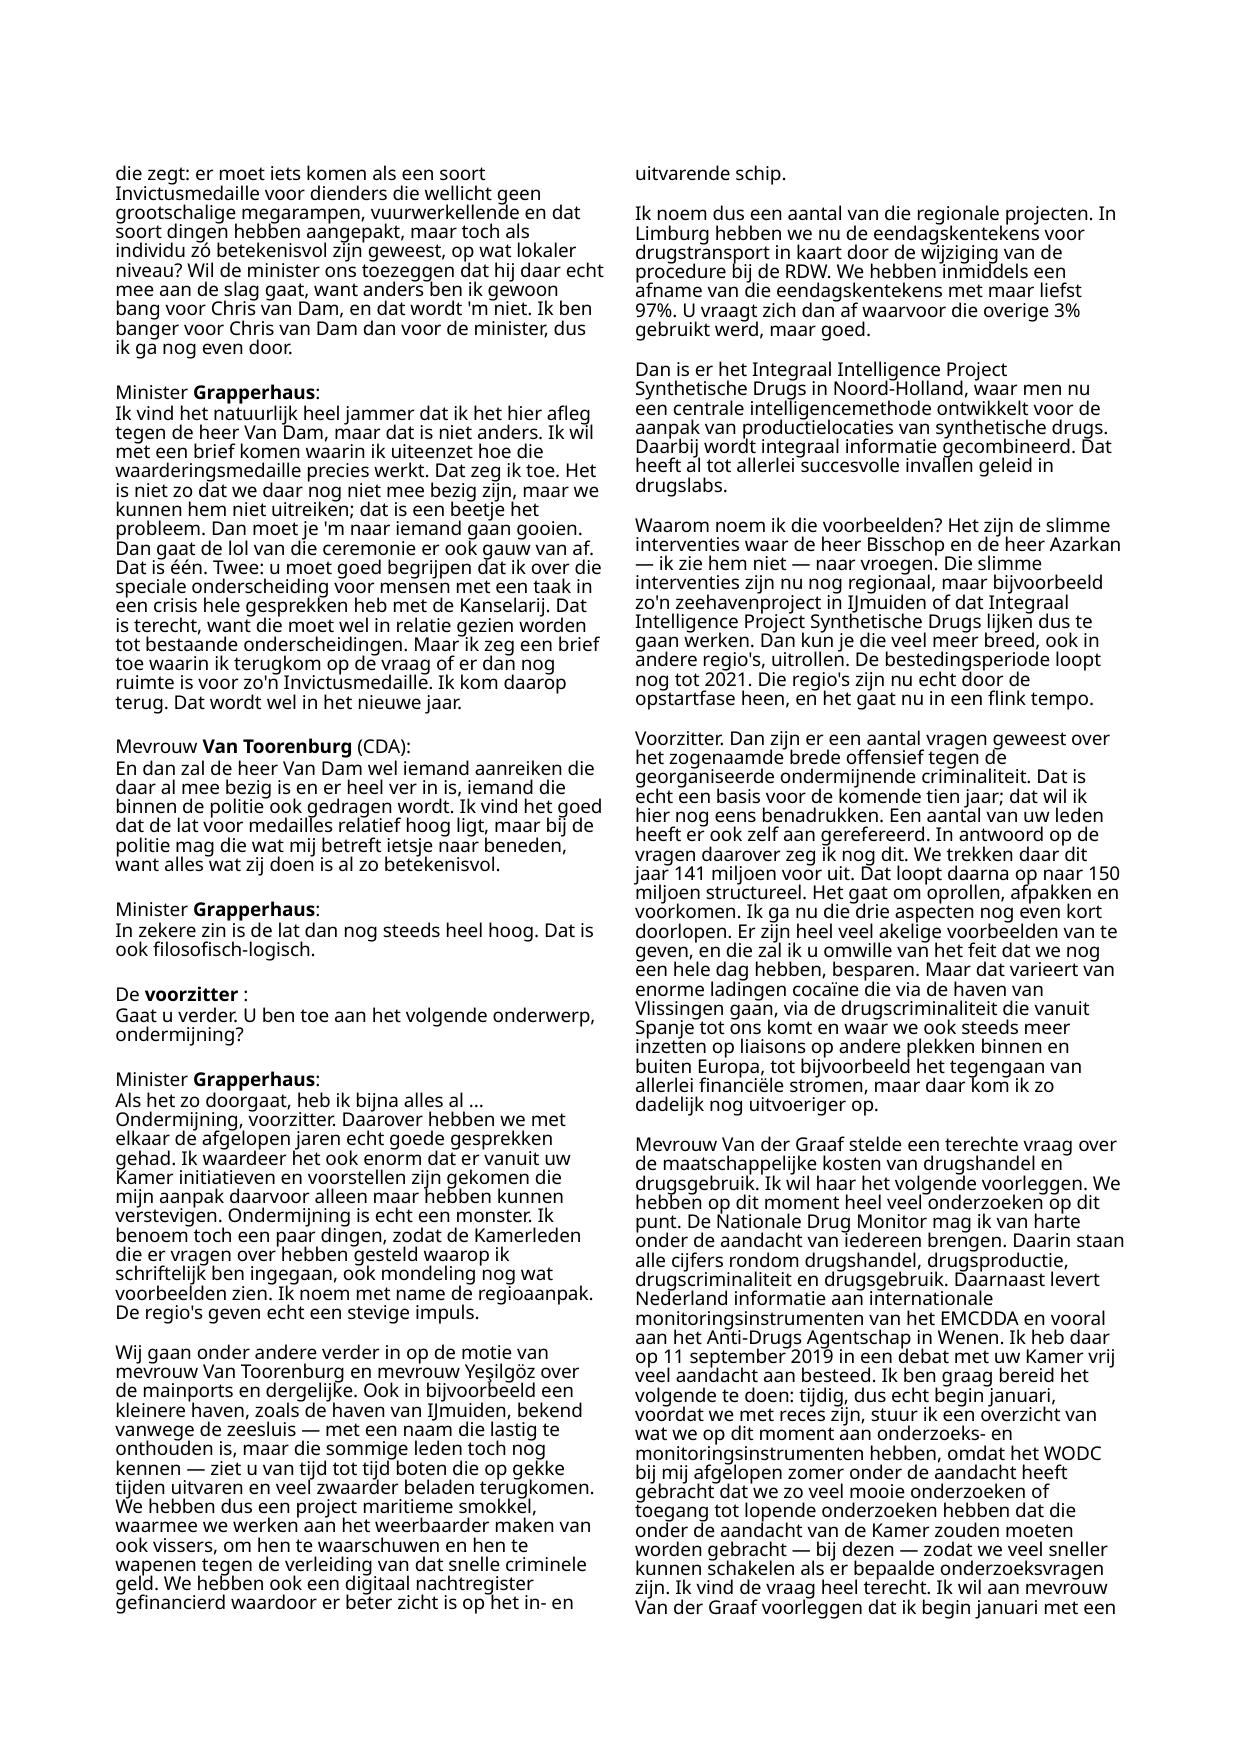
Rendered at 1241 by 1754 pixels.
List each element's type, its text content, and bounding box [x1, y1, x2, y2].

text Dan is er het Integraal Intelligence Project Synthetische Drugs in Noord-Holland, waar men nu een centrale intelligencemethode ontwikkelt voor de aanpak van productielocaties van synthetische drugs. Daarbij wordt integraal informatie gecombineerd. Dat heeft al tot allerlei succesvolle invallen geleid in drugslabs. [635, 361, 1125, 496]
text Minister Grapperhaus: [115, 896, 605, 922]
text De voorzitter : [115, 981, 605, 1007]
text Gaat u verder. U ben toe aan het volgende onderwerp, ondermijning? [115, 1007, 605, 1045]
text In zekere zin is de lat dan nog steeds heel hoog. Dat is ook filosofisch-logisch. [115, 922, 605, 960]
text Wij gaan onder andere verder in op de motie van mevrouw Van Toorenburg en mevrouw Yeşilgöz over de mainports en dergelijke. Ook in bijvoorbeeld een kleinere haven, zoals de haven van IJmuiden, bekend vanwege de zeesluis — met een naam die lastig te onthouden is, maar die sommige leden toch nog kennen — ziet u van tijd tot tijd boten die op gekke tijden uitvaren en veel zwaarder beladen terugkomen. We hebben dus een project maritieme smokkel, waarmee we werken aan het weerbaarder maken van ook vissers, om hen te waarschuwen en hen te wapenen tegen de verleiding van dat snelle criminele geld. We hebben ook een digitaal nachtregister gefinancierd waardoor er beter zicht is op het in- en [115, 1344, 605, 1614]
text Als het zo doorgaat, heb ik bijna alles al ... Ondermijning, voorzitter. Daarover hebben we met elkaar de afgelopen jaren echt goede gesprekken gehad. Ik waardeer het ook enorm dat er vanuit uw Kamer initiatieven en voorstellen zijn gekomen die mijn aanpak daarvoor alleen maar hebben kunnen verstevigen. Ondermijning is echt een monster. Ik benoem toch een paar dingen, zodat de Kamerleden die er vragen over hebben gesteld waarop ik schriftelijk ben ingegaan, ook mondeling nog wat voorbeelden zien. Ik noem met name de regioaanpak. De regio's geven echt een stevige impuls. [115, 1092, 605, 1323]
text Ik vind het natuurlijk heel jammer dat ik het hier afleg tegen de heer Van Dam, maar dat is niet anders. Ik wil met een brief komen waarin ik uiteenzet hoe die waarderingsmedaille precies werkt. Dat zeg ik toe. Het is niet zo dat we daar nog niet mee bezig zijn, maar we kunnen hem niet uitreiken; dat is een beetje het probleem. Dan moet je 'm naar iemand gaan gooien. Dan gaat de lol van die ceremonie er ook gauw van af. Dat is één. Twee: u moet goed begrijpen dat ik over die speciale onderscheiding voor mensen met een taak in een crisis hele gesprekken heb met de Kanselarij. Dat is terecht, want die moet wel in relatie gezien worden tot bestaande onderscheidingen. Maar ik zeg een brief toe waarin ik terugkom op de vraag of er dan nog ruimte is voor zo'n Invictusmedaille. Ik kom daarop terug. Dat wordt wel in het nieuwe jaar. [115, 404, 605, 713]
text uitvarende schip. [635, 165, 1125, 184]
text Voorzitter. Dan zijn er een aantal vragen geweest over het zogenaamde brede offensief tegen de georganiseerde ondermijnende criminaliteit. Dat is echt een basis voor de komende tien jaar; dat wil ik hier nog eens benadrukken. Een aantal van uw leden heeft er ook zelf aan gerefereerd. In antwoord op de vragen daarover zeg ik nog dit. We trekken daar dit jaar 141 miljoen voor uit. Dat loopt daarna op naar 150 miljoen structureel. Het gaat om oprollen, afpakken en voorkomen. Ik ga nu die drie aspecten nog even kort doorlopen. Er zijn heel veel akelige voorbeelden van te geven, en die zal ik u omwille van het feit dat we nog een hele dag hebben, besparen. Maar dat varieert van enorme ladingen cocaïne die via de haven van Vlissingen gaan, via de drugscriminaliteit die vanuit Spanje tot ons komt en waar we ook steeds meer inzetten op liaisons op andere plekken binnen en buiten Europa, tot bijvoorbeeld het tegengaan van allerlei financiële stromen, maar daar kom ik zo dadelijk nog uitvoeriger op. [635, 730, 1125, 1115]
text Minister Grapperhaus: [115, 379, 605, 404]
text Minister Grapperhaus: [115, 1066, 605, 1092]
text Ik noem dus een aantal van die regionale projecten. In Limburg hebben we nu de eendagskentekens voor drugstransport in kaart door de wijziging van de procedure bij de RDW. We hebben inmiddels een afname van die eendagskentekens met maar liefst 97%. U vraagt zich dan af waarvoor die overige 3% gebruikt werd, maar goed. [635, 205, 1125, 340]
text En dan zal de heer Van Dam wel iemand aanreiken die daar al mee bezig is en er heel ver in is, iemand die binnen de politie ook gedragen wordt. Ik vind het goed dat de lat voor medailles relatief hoog ligt, maar bij de politie mag die wat mij betreft ietsje naar beneden, want alles wat zij doen is al zo betekenisvol. [115, 759, 605, 875]
text Mevrouw Van Toorenburg (CDA): [115, 734, 605, 759]
text Waarom noem ik die voorbeelden? Het zijn de slimme interventies waar de heer Bisschop en de heer Azarkan — ik zie hem niet — naar vroegen. Die slimme interventies zijn nu nog regionaal, maar bijvoorbeeld zo'n zeehavenproject in IJmuiden of dat Integraal Intelligence Project Synthetische Drugs lijken dus te gaan werken. Dan kun je die veel meer breed, ook in andere regio's, uitrollen. De bestedingsperiode loopt nog tot 2021. Die regio's zijn nu echt door de opstartfase heen, en het gaat nu in een flink tempo. [635, 517, 1125, 709]
text die zegt: er moet iets komen als een soort Invictusmedaille voor dienders die wellicht geen grootschalige megarampen, vuurwerkellende en dat soort dingen hebben aangepakt, maar toch als individu zó betekenisvol zijn geweest, op wat lokaler niveau? Wil de minister ons toezeggen dat hij daar echt mee aan de slag gaat, want anders ben ik gewoon bang voor Chris van Dam, en dat wordt 'm niet. Ik ben banger voor Chris van Dam dan voor de minister, dus ik ga nog even door. [115, 165, 605, 358]
text Mevrouw Van der Graaf stelde een terechte vraag over de maatschappelijke kosten van drugshandel en drugsgebruik. Ik wil haar het volgende voorleggen. We hebben op dit moment heel veel onderzoeken op dit punt. De Nationale Drug Monitor mag ik van harte onder de aandacht van iedereen brengen. Daarin staan alle cijfers rondom drugshandel, drugsproductie, drugscriminaliteit en drugsgebruik. Daarnaast levert Nederland informatie aan internationale monitoringsinstrumenten van het EMCDDA en vooral aan het Anti-Drugs Agentschap in Wenen. Ik heb daar op 11 september 2019 in een debat met uw Kamer vrij veel aandacht aan besteed. Ik ben graag bereid het volgende te doen: tijdig, dus echt begin januari, voordat we met reces zijn, stuur ik een overzicht van wat we op dit moment aan onderzoeks- en monitoringsinstrumenten hebben, omdat het WODC bij mij afgelopen zomer onder de aandacht heeft gebracht dat we zo veel mooie onderzoeken of toegang tot lopende onderzoeken hebben dat die onder de aandacht van de Kamer zouden moeten worden gebracht — bij dezen — zodat we veel sneller kunnen schakelen als er bepaalde onderzoeksvragen zijn. Ik vind de vraag heel terecht. Ik wil aan mevrouw Van der Graaf voorleggen dat ik begin januari met een [635, 1136, 1125, 1618]
